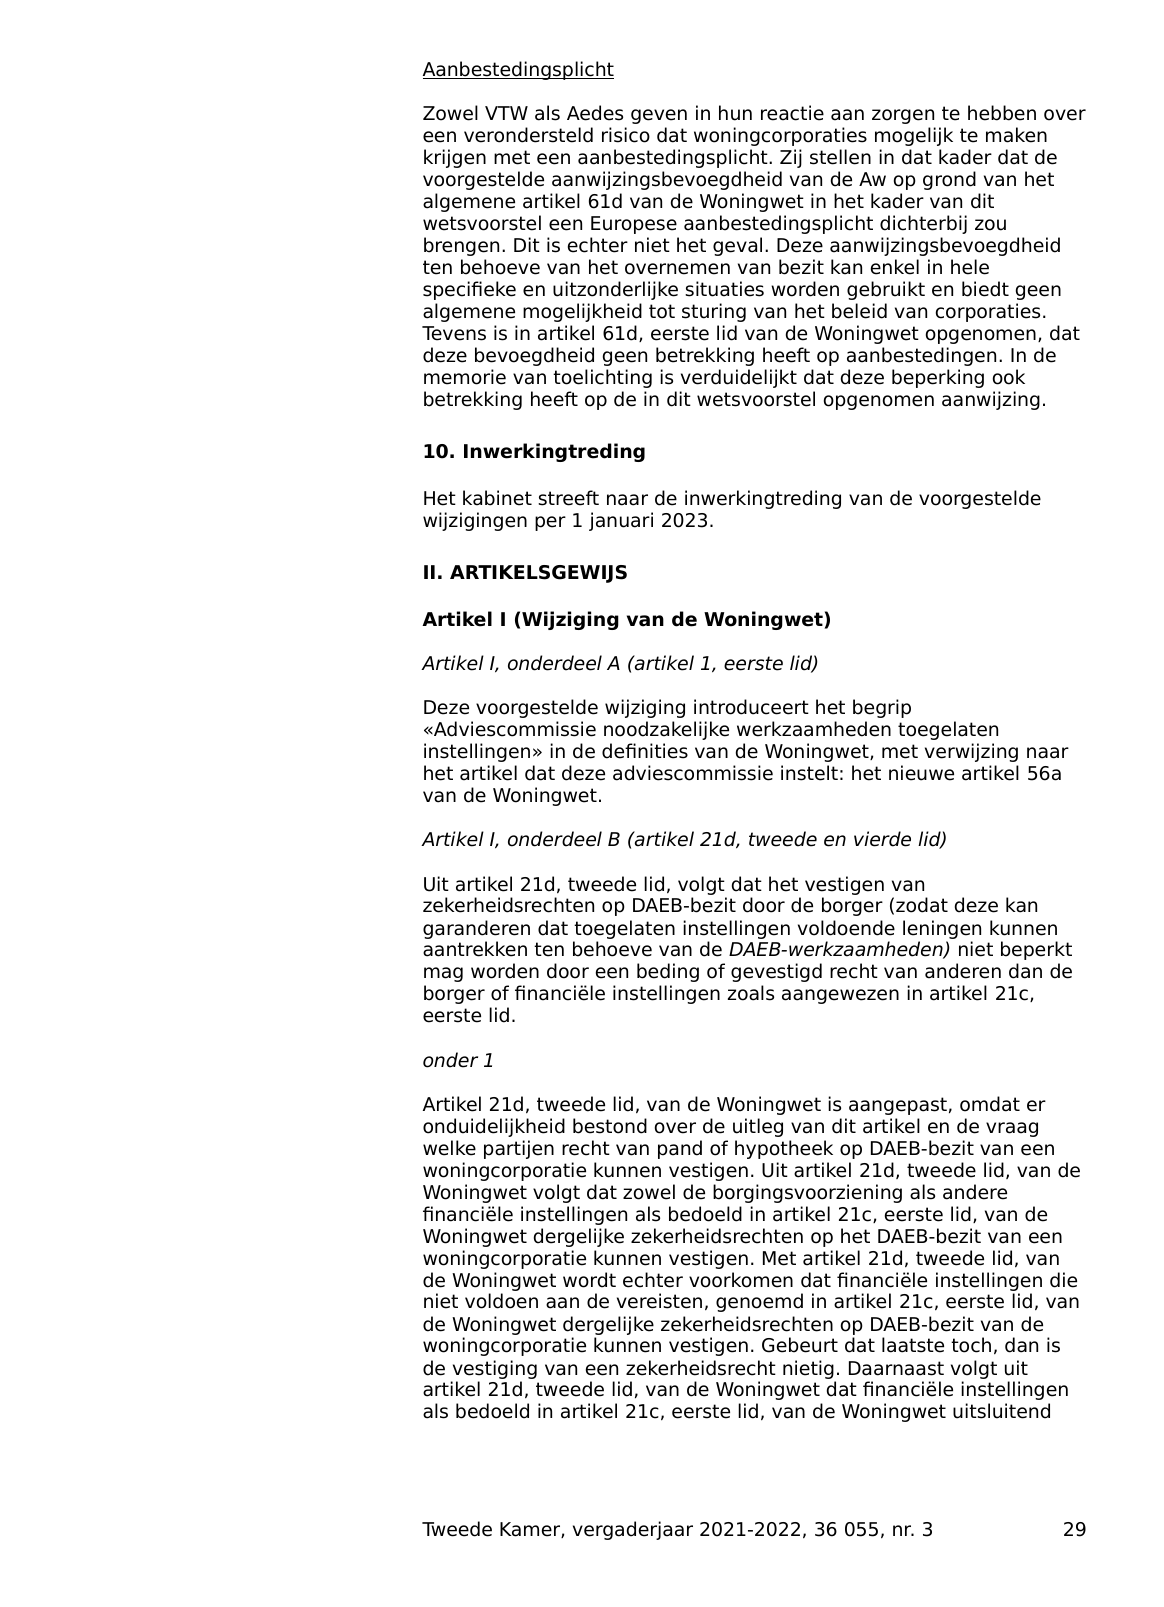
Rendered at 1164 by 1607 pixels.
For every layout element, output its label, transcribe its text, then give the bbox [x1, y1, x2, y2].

text Zowel VTW als Aedes geven in hun reactie aan zorgen te hebben over een verondersteld risico dat woningcorporaties mogelijk te maken krijgen met een aanbestedingsplicht. Zij stellen in dat kader dat de voorgestelde aanwijzingsbevoegdheid van de Aw op grond van het algemene artikel 61d van de Woningwet in het kader van dit wetsvoorstel een Europese aanbestedingsplicht dichterbij zou brengen. Dit is echter niet het geval. Deze aanwijzingsbevoegdheid ten behoeve van het overnemen van bezit kan enkel in hele specifieke en uitzonderlijke situaties worden gebruikt en biedt geen algemene mogelijkheid tot sturing van het beleid van corporaties. Tevens is in artikel 61d, eerste lid van de Woningwet opgenomen, dat deze bevoegdheid geen betrekking heeft op aanbestedingen. In de memorie van toelichting is verduidelijkt dat deze beperking ook betrekking heeft op de in dit wetsvoorstel opgenomen aanwijzing. [422, 103, 1087, 411]
subtitle Aanbestedingsplicht [422, 59, 1087, 81]
text Artikel 21d, tweede lid, van de Woningwet is aangepast, omdat er onduidelijkheid bestond over de uitleg van dit artikel en de vraag welke partijen recht van pand of hypotheek op DAEB-bezit van een woningcorporatie kunnen vestigen. Uit artikel 21d, tweede lid, van de Woningwet volgt dat zowel de borgingsvoorziening als andere financiële instellingen als bedoeld in artikel 21c, eerste lid, van de Woningwet dergelijke zekerheidsrechten op het DAEB-bezit van een woningcorporatie kunnen vestigen. Met artikel 21d, tweede lid, van de Woningwet wordt echter voorkomen dat financiële instellingen die niet voldoen aan de vereisten, genoemd in artikel 21c, eerste lid, van de Woningwet dergelijke zekerheidsrechten op DAEB-bezit van de woningcorporatie kunnen vestigen. Gebeurt dat laatste toch, dan is de vestiging van een zekerheidsrecht nietig. Daarnaast volgt uit artikel 21d, tweede lid, van de Woningwet dat financiële instellingen als bedoeld in artikel 21c, eerste lid, van de Woningwet uitsluitend [422, 1094, 1087, 1423]
subtitle Artikel I, onderdeel B (artikel 21d, tweede en vierde lid) [422, 829, 1087, 851]
text Het kabinet streeft naar de inwerkingtreding van de voorgestelde wijzigingen per 1 januari 2023. [422, 488, 1087, 532]
subtitle Artikel I (Wijziging van de Woningwet) [422, 609, 1087, 631]
subtitle onder 1 [422, 1049, 1087, 1071]
subtitle Artikel I, onderdeel A (artikel 1, eerste lid) [422, 653, 1087, 675]
subtitle 10. Inwerkingtreding [422, 441, 1087, 463]
subtitle II. ARTIKELSGEWIJS [422, 562, 1087, 584]
text Uit artikel 21d, tweede lid, volgt dat het vestigen van zekerheidsrechten op DAEB-bezit door de borger (zodat deze kan garanderen dat toegelaten instellingen voldoende leningen kunnen aantrekken ten behoeve van de DAEB-werkzaamheden) niet beperkt mag worden door een beding of gevestigd recht van anderen dan de borger of financiële instellingen zoals aangewezen in artikel 21c, eerste lid. [422, 873, 1087, 1027]
text Deze voorgestelde wijziging introduceert het begrip «Adviescommissie noodzakelijke werkzaamheden toegelaten instellingen» in de definities van de Woningwet, met verwijzing naar het artikel dat deze adviescommissie instelt: het nieuwe artikel 56a van de Woningwet. [422, 697, 1087, 807]
